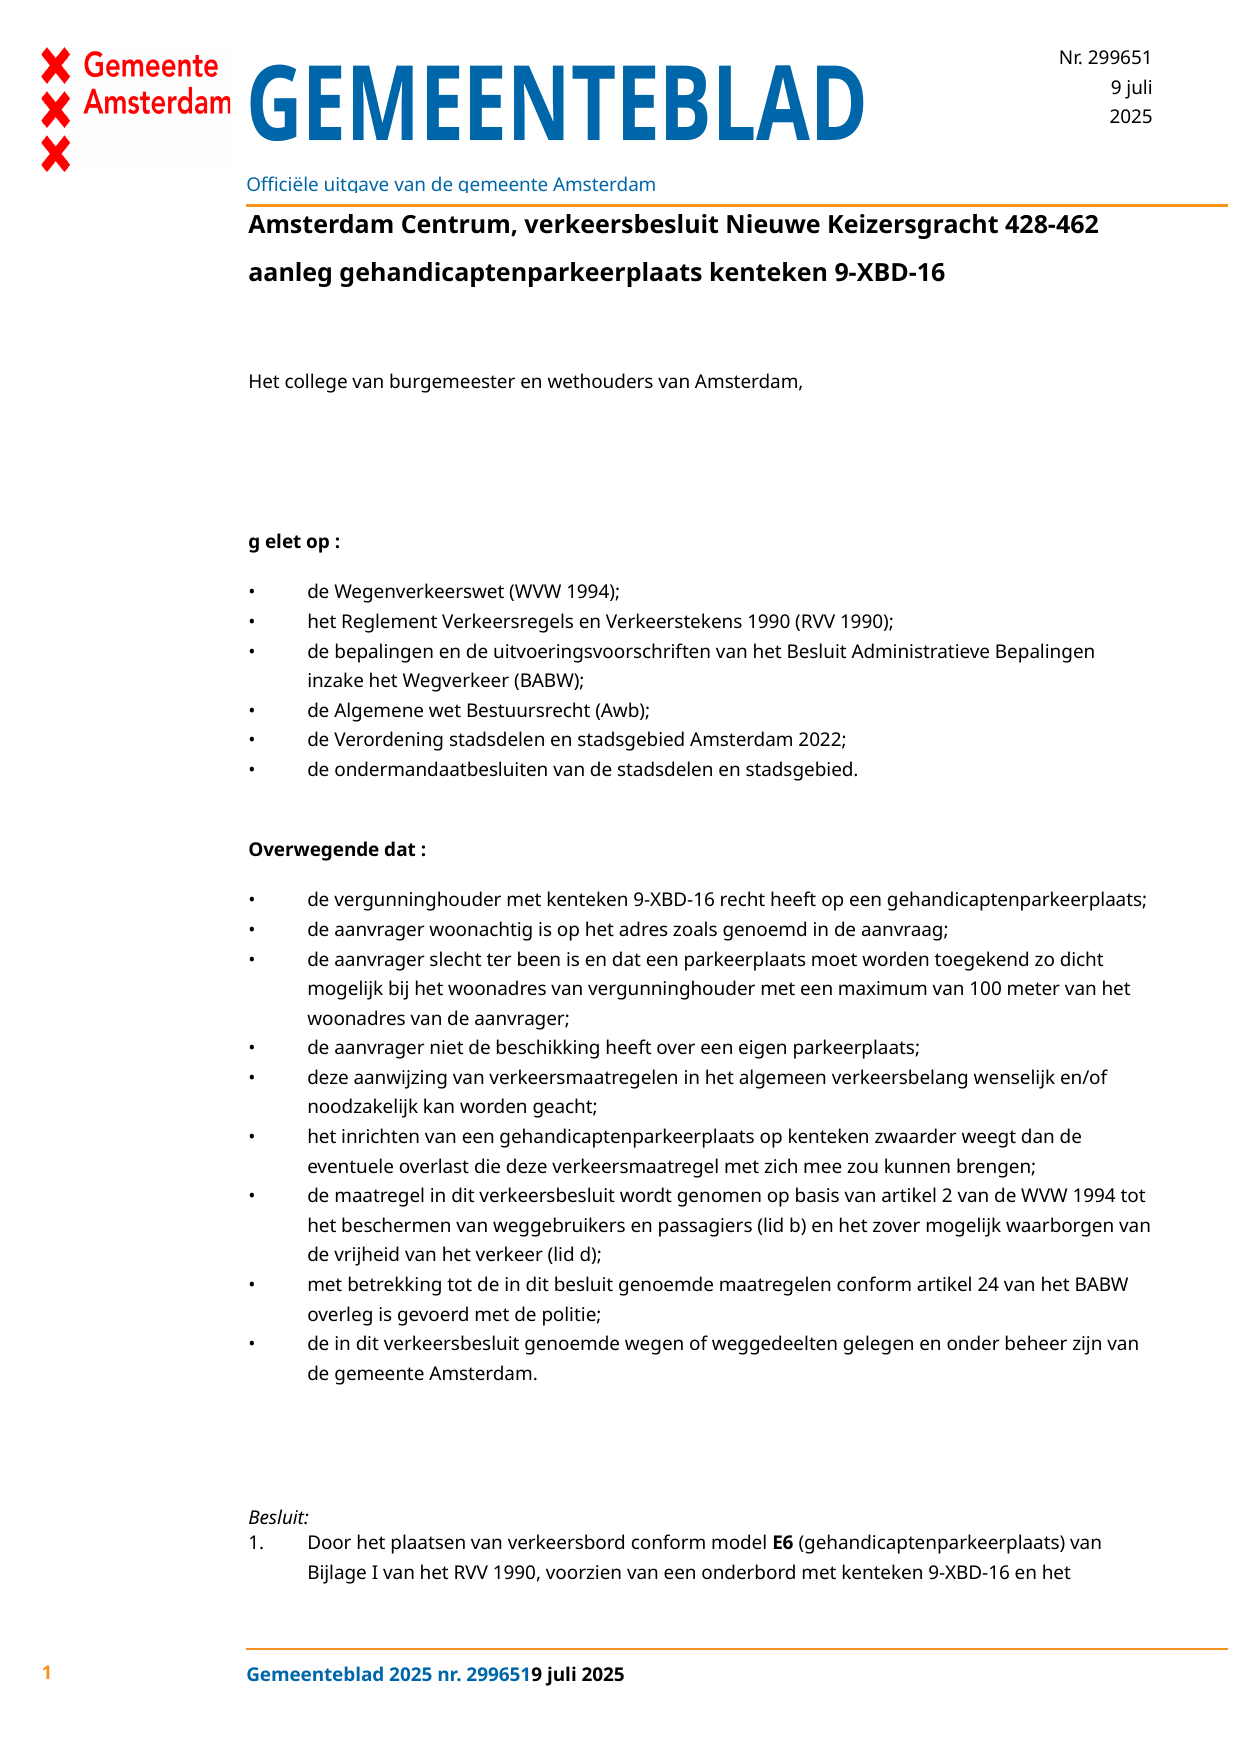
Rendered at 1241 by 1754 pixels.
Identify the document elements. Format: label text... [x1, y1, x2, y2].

list de aanvrager slecht ter been is en dat een parkeerplaats moet worden toegekend zo dicht mogelijk bij het woonadres van vergunninghouder met een maximum van 100 meter van het woonadres van de aanvrager; [248, 946, 1152, 1031]
list Door het plaatsen van verkeersbord conform model E6 (gehandicaptenparkeerplaats) van Bijlage I van het RVV 1990, voorzien van een onderbord met kenteken 9-XBD-16 en het [248, 1529, 1152, 1585]
text Amsterdam Centrum, verkeersbesluit Nieuwe Keizersgracht 428-462 aanleg gehandicaptenparkeerplaats kenteken 9-XBD-16 [248, 207, 1152, 288]
list het inrichten van een gehandicaptenparkeerplaats op kenteken zwaarder weegt dan de eventuele overlast die deze verkeersmaatregel met zich mee zou kunnen brengen; [248, 1123, 1152, 1178]
text Het college van burgemeester en wethouders van Amsterdam, [248, 368, 1152, 394]
list het Reglement Verkeersregels en Verkeerstekens 1990 (RVV 1990); [248, 608, 1152, 634]
list met betrekking tot de in dit besluit genoemde maatregelen conform artikel 24 van het BABW overleg is gevoerd met de politie; [248, 1271, 1152, 1326]
text Overwegende dat : [248, 836, 1152, 862]
list de Algemene wet Bestuursrecht (Awb); [248, 697, 1152, 723]
list de vergunninghouder met kenteken 9-XBD-16 recht heeft op een gehandicaptenparkeerplaats; [248, 887, 1152, 912]
list de bepalingen en de uitvoeringsvoorschriften van het Besluit Administratieve Bepalingen inzake het Wegverkeer (BABW); [248, 638, 1152, 693]
text Besluit: [248, 1504, 1152, 1529]
picture [41, 47, 231, 172]
list deze aanwijzing van verkeersmaatregelen in het algemeen verkeersbelang wenselijk en/of noodzakelijk kan worden geacht; [248, 1064, 1152, 1119]
list de aanvrager niet de beschikking heeft over een eigen parkeerplaats; [248, 1034, 1152, 1060]
list de aanvrager woonachtig is op het adres zoals genoemd in de aanvraag; [248, 916, 1152, 942]
list de maatregel in dit verkeersbesluit wordt genomen op basis van artikel 2 van de WVW 1994 tot het beschermen van weggebruikers en passagiers (lid b) en het zover mogelijk waarborgen van de vrijheid van het verkeer (lid d); [248, 1182, 1152, 1267]
list de Verordening stadsdelen en stadsgebied Amsterdam 2022; [248, 727, 1152, 752]
list de ondermandaatbesluiten van de stadsdelen en stadsgebied. [248, 756, 1152, 782]
list de Wegenverkeerswet (WVW 1994); [248, 579, 1152, 604]
text g elet op : [248, 528, 1152, 554]
list de in dit verkeersbesluit genoemde wegen of weggedeelten gelegen en onder beheer zijn van de gemeente Amsterdam. [248, 1330, 1152, 1386]
